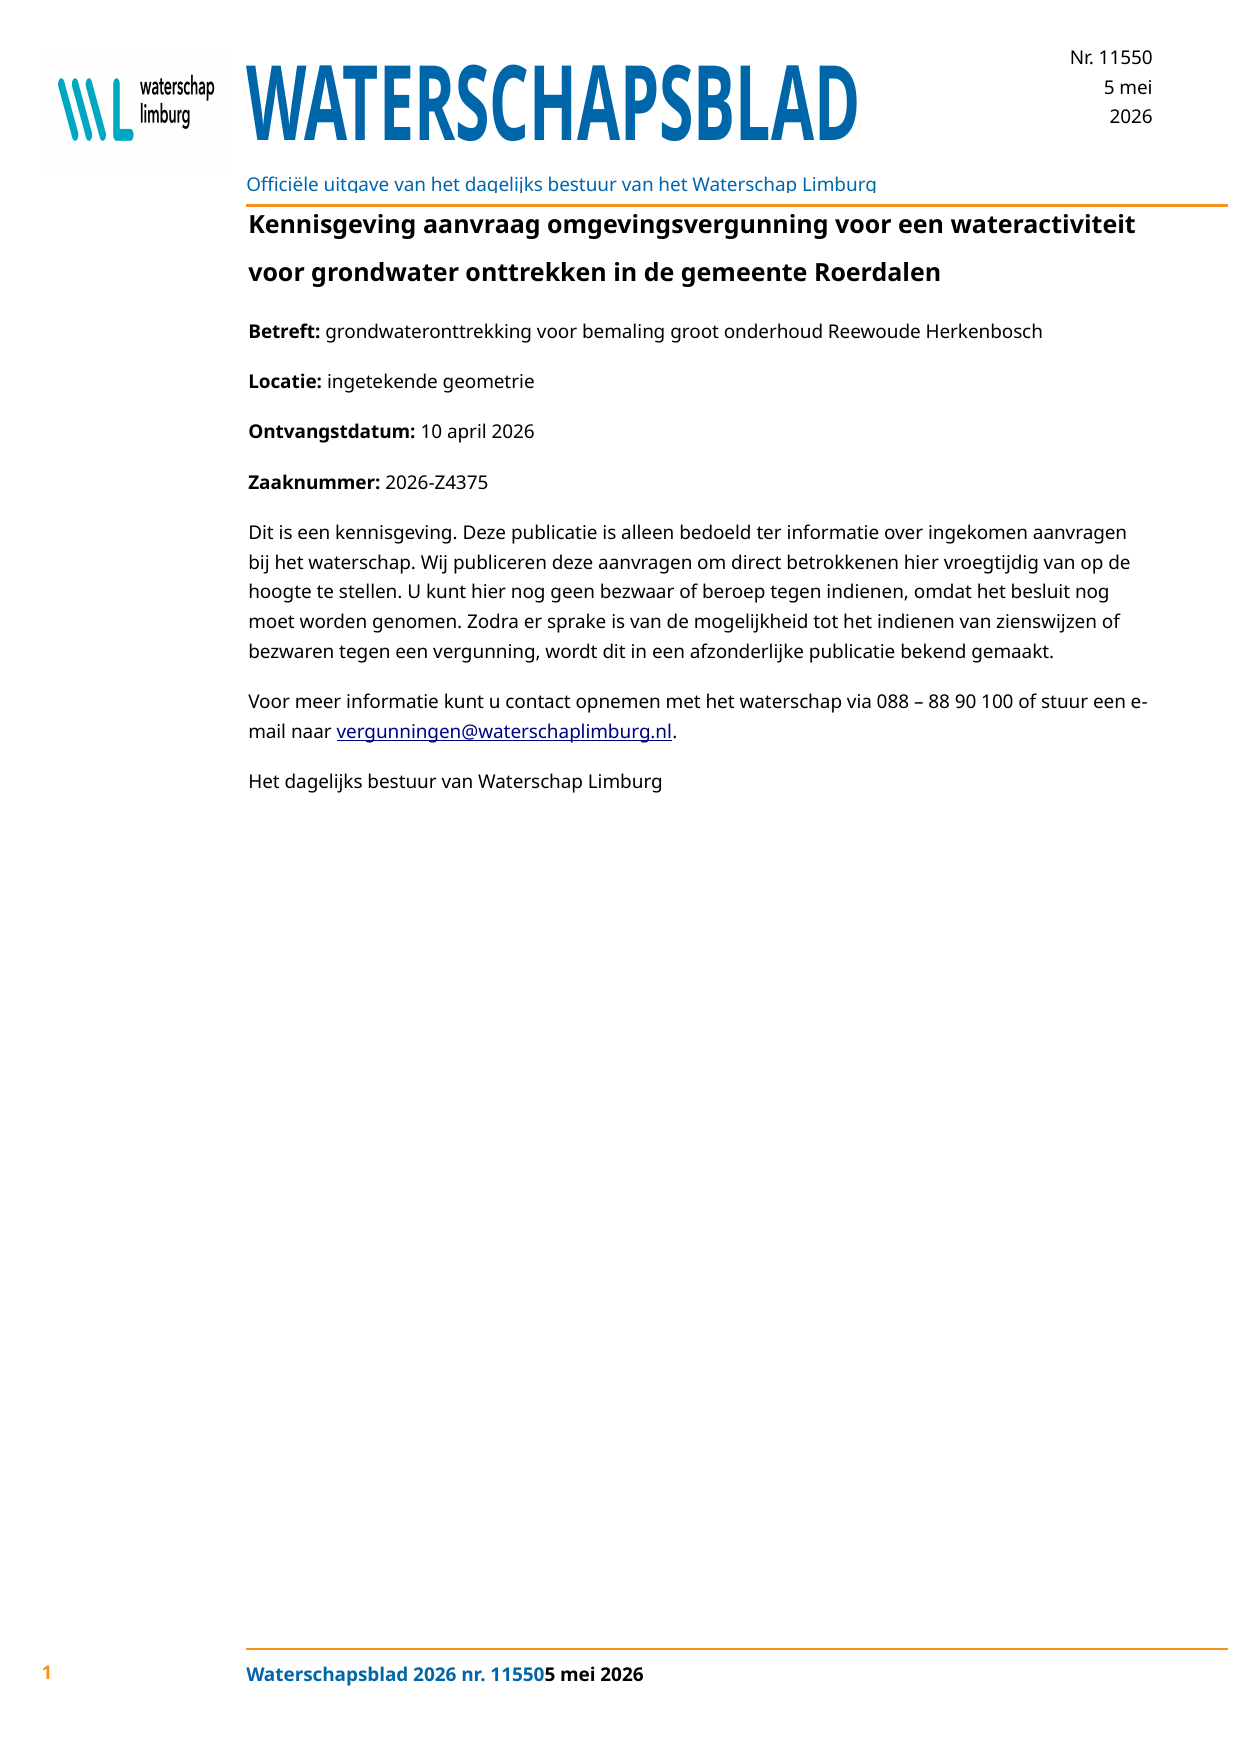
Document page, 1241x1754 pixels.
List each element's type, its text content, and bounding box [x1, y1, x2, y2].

text Locatie: ingetekende geometrie [248, 368, 1152, 394]
text Dit is een kennisgeving. Deze publicatie is alleen bedoeld ter informatie over ingekomen aanvragen bij het waterschap. Wij publiceren deze aanvragen om direct betrokkenen hier vroegtijdig van op de hoogte te stellen. U kunt hier nog geen bezwaar of beroep tegen indienen, omdat het besluit nog moet worden genomen. Zodra er sprake is van de mogelijkheid tot het indienen van zienswijzen of bezwaren tegen een vergunning, wordt dit in een afzonderlijke publicatie bekend gemaakt. [248, 519, 1152, 664]
text Zaaknummer: 2026-Z4375 [248, 469, 1152, 495]
picture [41, 47, 231, 172]
text Kennisgeving aanvraag omgevingsvergunning voor een wateractiviteit voor grondwater onttrekken in de gemeente Roerdalen [248, 207, 1152, 288]
text Betreft: grondwateronttrekking voor bemaling groot onderhoud Reewoude Herkenbosch [248, 318, 1152, 344]
text Ontvangstdatum: 10 april 2026 [248, 419, 1152, 444]
text Het dagelijks bestuur van Waterschap Limburg [248, 768, 1152, 794]
text Voor meer informatie kunt u contact opnemen met het waterschap via 088 – 88 90 100 of stuur een e-mail naar vergunningen@waterschaplimburg.nl. [248, 688, 1152, 744]
